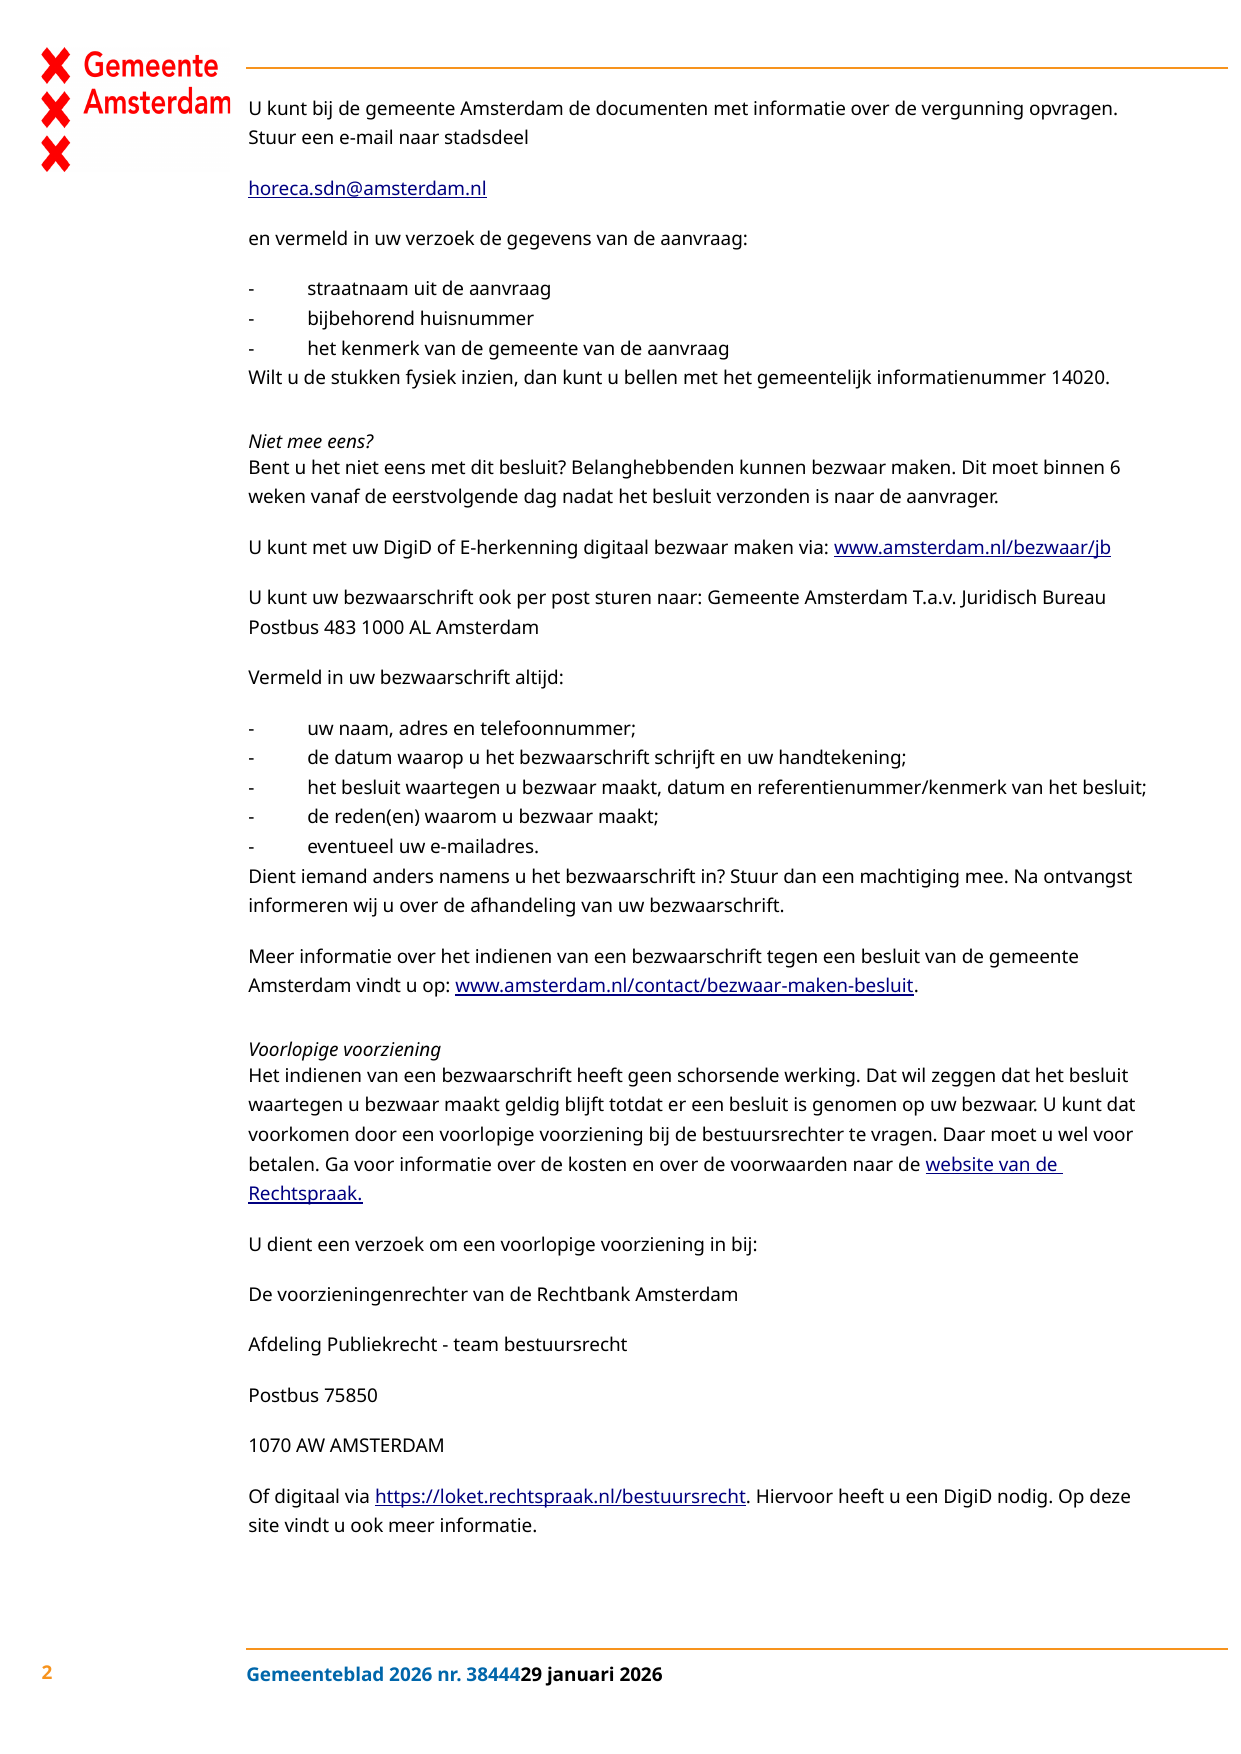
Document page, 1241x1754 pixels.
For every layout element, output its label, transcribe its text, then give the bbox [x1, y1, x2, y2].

list bijbehorend huisnummer [248, 305, 1152, 331]
text U kunt uw bezwaarschrift ook per post sturen naar: Gemeente Amsterdam T.a.v. Juridisch Bureau Postbus 483 1000 AL Amsterdam [248, 584, 1152, 640]
text 1070 AW AMSTERDAM [248, 1432, 1152, 1458]
text Voorlopige voorziening [248, 1036, 1152, 1062]
text Meer informatie over het indienen van een bezwaarschrift tegen een besluit van de gemeente Amsterdam vindt u op: www.amsterdam.nl/contact/bezwaar-maken-besluit. [248, 943, 1152, 998]
text Niet mee eens? [248, 428, 1152, 454]
text U dient een verzoek om een voorlopige voorziening in bij: [248, 1231, 1152, 1257]
text U kunt bij de gemeente Amsterdam de documenten met informatie over de vergunning opvragen. Stuur een e-mail naar stadsdeel [248, 95, 1152, 150]
text Postbus 75850 [248, 1382, 1152, 1408]
text Vermeld in uw bezwaarschrift altijd: [248, 664, 1152, 690]
list straatnaam uit de aanvraag [248, 276, 1152, 301]
text U kunt met uw DigiD of E-herkenning digitaal bezwaar maken via: www.amsterdam.nl/bezwaar/jb [248, 534, 1152, 560]
list het besluit waartegen u bezwaar maakt, datum en referentienummer/kenmerk van het besluit; [248, 774, 1152, 800]
text Dient iemand anders namens u het bezwaarschrift in? Stuur dan een machtiging mee. Na ontvangst informeren wij u over de afhandeling van uw bezwaarschrift. [248, 863, 1152, 918]
list eventueel uw e-mailadres. [248, 833, 1152, 859]
picture [41, 47, 231, 172]
text Het indienen van een bezwaarschrift heeft geen schorsende werking. Dat wil zeggen dat het besluit waartegen u bezwaar maakt geldig blijft totdat er een besluit is genomen op uw bezwaar. U kunt dat voorkomen door een voorlopige voorziening bij de bestuursrechter te vragen. Daar moet u wel voor betalen. Ga voor informatie over de kosten en over de voorwaarden naar de website van de Rechtspraak. [248, 1062, 1152, 1206]
text Of digitaal via https://loket.rechtspraak.nl/bestuursrecht. Hiervoor heeft u een DigiD nodig. Op deze site vindt u ook meer informatie. [248, 1483, 1152, 1538]
list het kenmerk van de gemeente van de aanvraag [248, 335, 1152, 361]
text Afdeling Publiekrecht - team bestuursrecht [248, 1332, 1152, 1357]
text horeca.sdn@amsterdam.nl [248, 175, 1152, 201]
text Wilt u de stukken fysiek inzien, dan kunt u bellen met het gemeentelijk informatienummer 14020. [248, 364, 1152, 390]
text Bent u het niet eens met dit besluit? Belanghebbenden kunnen bezwaar maken. Dit moet binnen 6 weken vanaf de eerstvolgende dag nadat het besluit verzonden is naar de aanvrager. [248, 454, 1152, 509]
list de reden(en) waarom u bezwaar maakt; [248, 804, 1152, 829]
list de datum waarop u het bezwaarschrift schrijft en uw handtekening; [248, 744, 1152, 770]
text en vermeld in uw verzoek de gegevens van de aanvraag: [248, 225, 1152, 251]
list uw naam, adres en telefoonnummer; [248, 715, 1152, 741]
text De voorzieningenrechter van de Rechtbank Amsterdam [248, 1281, 1152, 1307]
